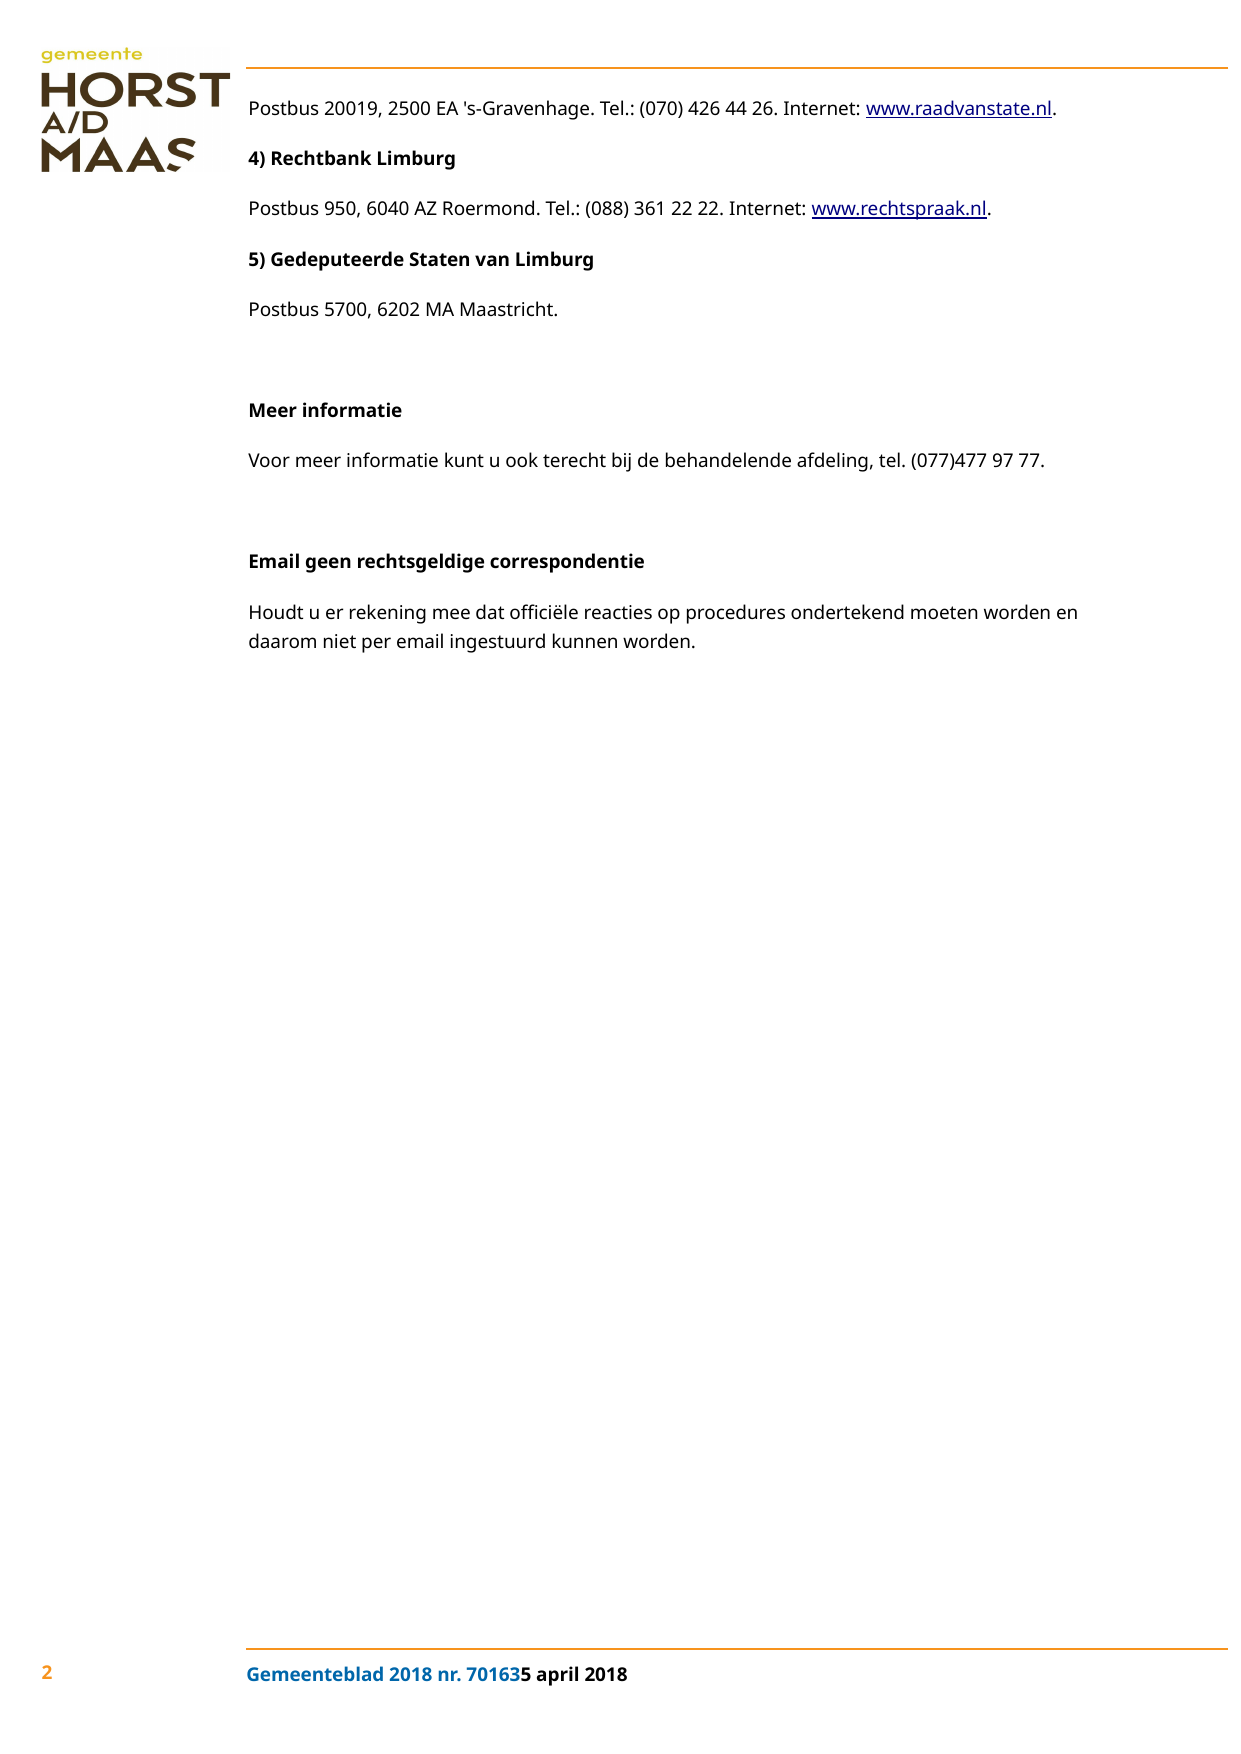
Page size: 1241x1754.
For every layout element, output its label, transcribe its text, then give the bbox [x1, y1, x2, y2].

text Postbus 5700, 6202 MA Maastricht. [248, 296, 1152, 322]
text Postbus 20019, 2500 EA 's-Gravenhage. Tel.: (070) 426 44 26. Internet: www.raadvanstate.nl. [248, 95, 1152, 121]
text Houdt u er rekening mee dat officiële reacties op procedures ondertekend moeten worden en daarom niet per email ingestuurd kunnen worden. [248, 599, 1152, 654]
text 4) Rechtbank Limburg [248, 145, 1152, 171]
text Postbus 950, 6040 AZ Roermond. Tel.: (088) 361 22 22. Internet: www.rechtspraak.nl. [248, 196, 1152, 221]
text Email geen rechtsgeldige correspondentie [248, 548, 1152, 574]
text Voor meer informatie kunt u ook terecht bij de behandelende afdeling, tel. (077)477 97 77. [248, 448, 1152, 473]
text 5) Gedeputeerde Staten van Limburg [248, 246, 1152, 272]
picture [41, 47, 231, 172]
text Meer informatie [248, 397, 1152, 423]
